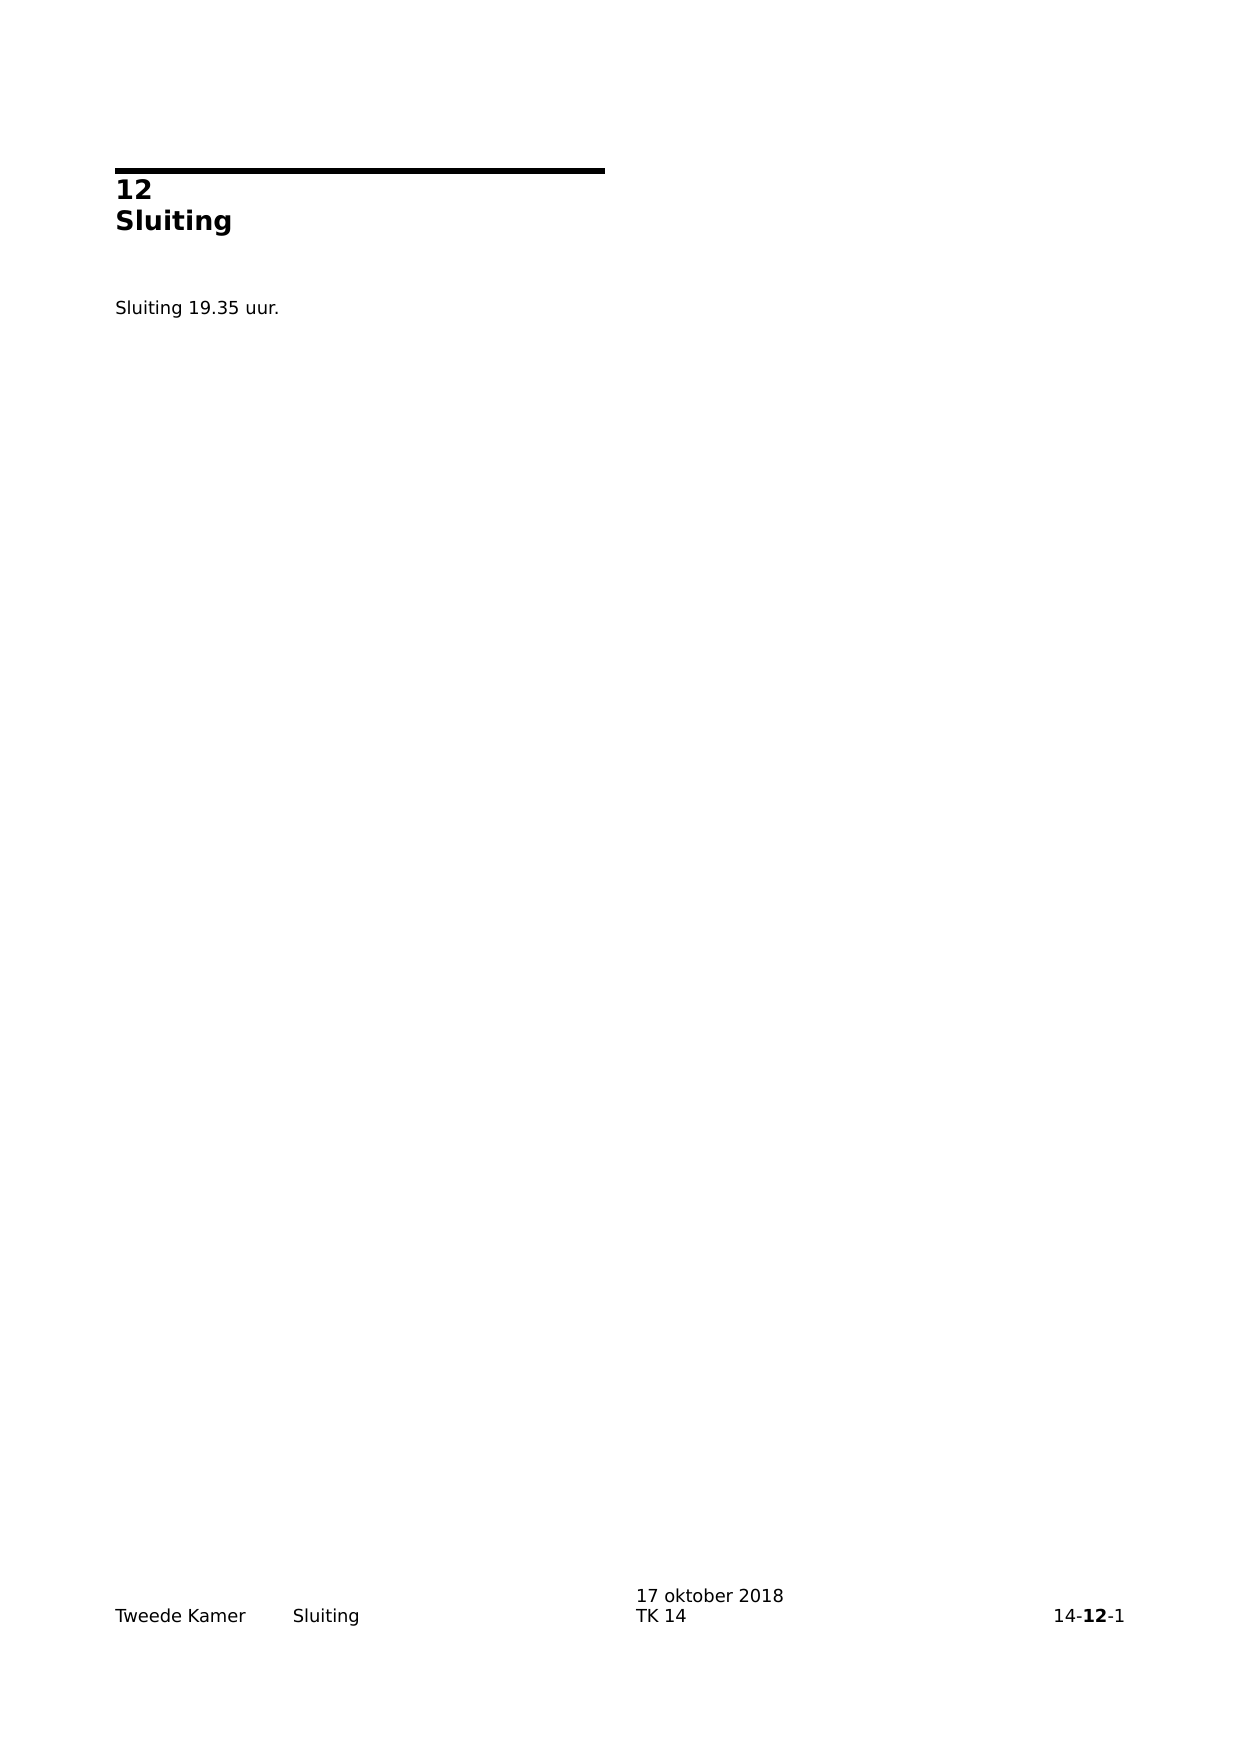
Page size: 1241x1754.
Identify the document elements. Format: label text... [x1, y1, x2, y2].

title 12 Sluiting [115, 174, 605, 237]
text Sluiting 19.35 uur. [115, 298, 605, 318]
